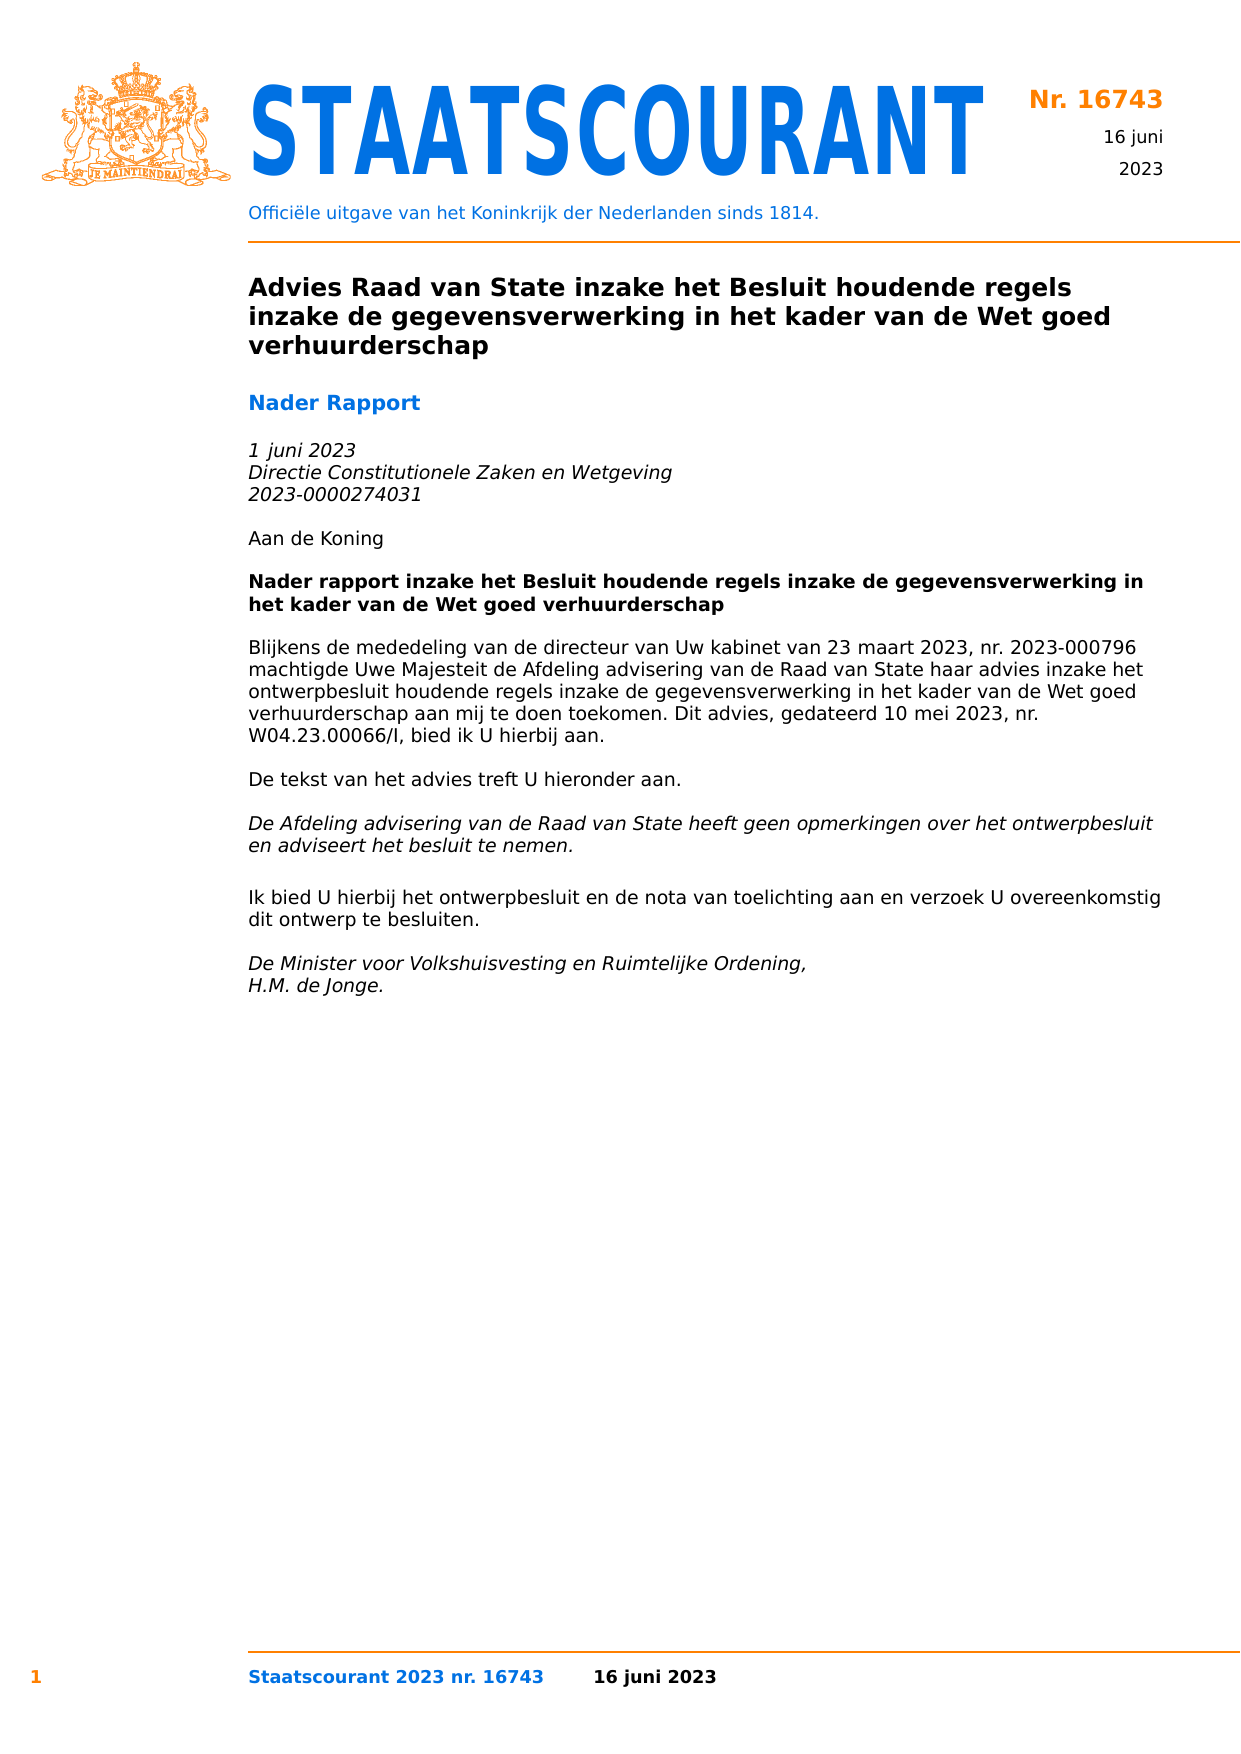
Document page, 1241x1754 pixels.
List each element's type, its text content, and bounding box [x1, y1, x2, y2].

text De Afdeling advisering van de Raad van State heeft geen opmerkingen over het ontwerpbesluit en adviseert het besluit te nemen. [248, 813, 1163, 857]
text 2023-0000274031 [248, 484, 1163, 506]
text Ik bied U hierbij het ontwerpbesluit en de nota van toelichting aan en verzoek U overeenkomstig dit ontwerp te besluiten. [248, 887, 1163, 931]
table_cell 16 juni [998, 121, 1240, 153]
text Directie Constitutionele Zaken en Wetgeving [248, 462, 1163, 484]
table_header Nr. 16743 [998, 62, 1240, 121]
text Nader rapport inzake het Besluit houdende regels inzake de gegevensverwerking in het kader van de Wet goed verhuurderschap [248, 571, 1163, 615]
text Blijkens de mededeling van de directeur van Uw kabinet van 23 maart 2023, nr. 2023-000796 machtigde Uwe Majesteit de Afdeling advisering van de Raad van State haar advies inzake het ontwerpbesluit houdende regels inzake de gegevensverwerking in het kader van de Wet goed verhuurderschap aan mij te doen toekomen. Dit advies, gedateerd 10 mei 2023, nr. W04.23.00066/I, bied ik U hierbij aan. [248, 637, 1163, 747]
table_cell Officiële uitgave van het Koninkrijk der Nederlanden sinds 1814. [248, 203, 1240, 241]
table_header [25, 62, 248, 241]
text 1 juni 2023 [248, 440, 1163, 462]
subtitle Advies Raad van State inzake het Besluit houdende regels inzake de gegevensverwerking in het kader van de Wet goed verhuurderschap [248, 273, 1163, 361]
text De tekst van het advies treft U hieronder aan. [248, 769, 1163, 791]
table_header STAATSCOURANT [248, 62, 998, 203]
subtitle Nader Rapport [248, 391, 1163, 415]
text De Minister voor Volkshuisvesting en Ruimtelijke Ordening, H.M. de Jonge. [248, 953, 1163, 997]
text Aan de Koning [248, 528, 1163, 549]
picture [41, 62, 231, 186]
table_cell 2023 [998, 153, 1240, 203]
